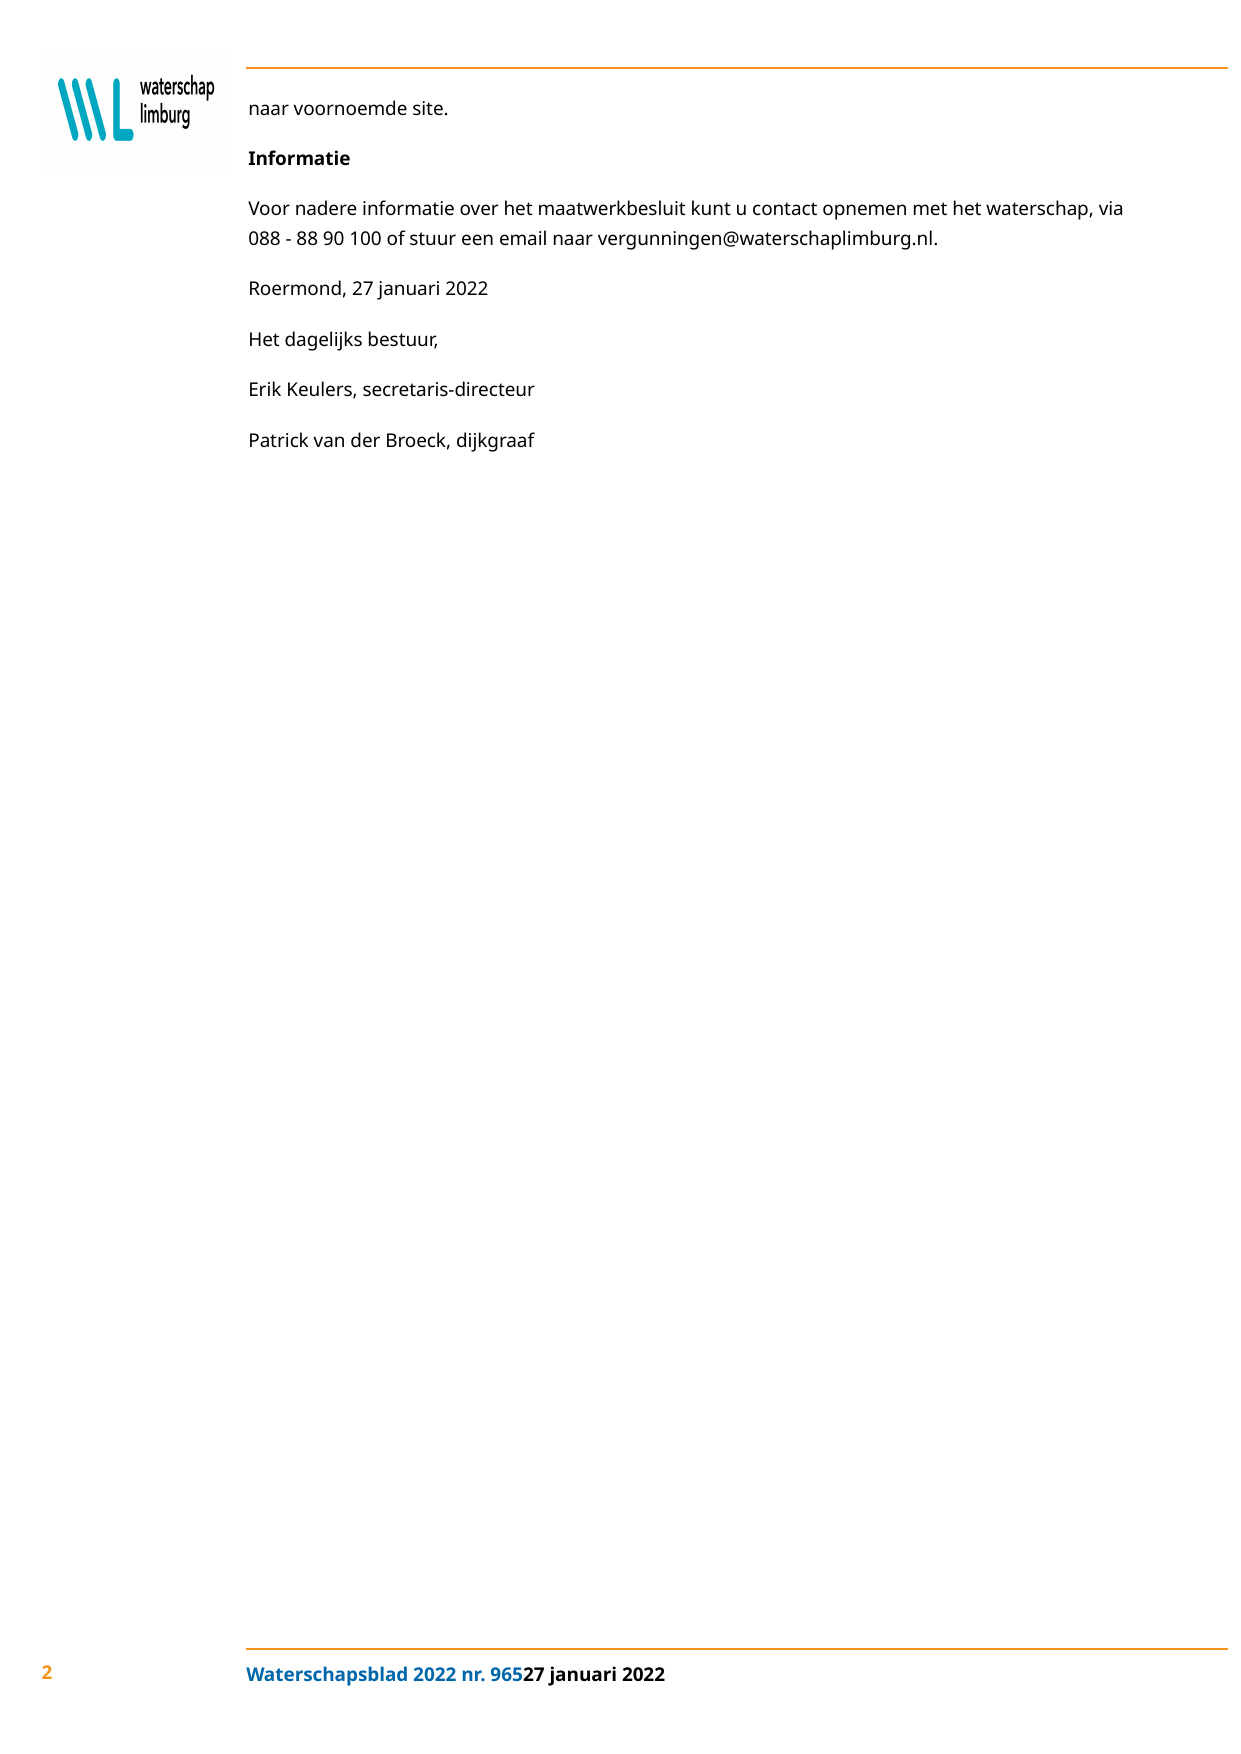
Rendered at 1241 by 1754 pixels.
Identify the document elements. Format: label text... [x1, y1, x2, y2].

text Patrick van der Broeck, dijkgraaf [248, 427, 1152, 453]
picture [41, 47, 231, 172]
text Roermond, 27 januari 2022 [248, 276, 1152, 301]
text Het dagelijks bestuur, [248, 326, 1152, 352]
text Informatie [248, 145, 1152, 171]
text Erik Keulers, secretaris-directeur [248, 376, 1152, 402]
text naar voornoemde site. [248, 95, 1152, 121]
text Voor nadere informatie over het maatwerkbesluit kunt u contact opnemen met het waterschap, via 088 - 88 90 100 of stuur een email naar vergunningen@waterschaplimburg.nl. [248, 196, 1152, 251]
